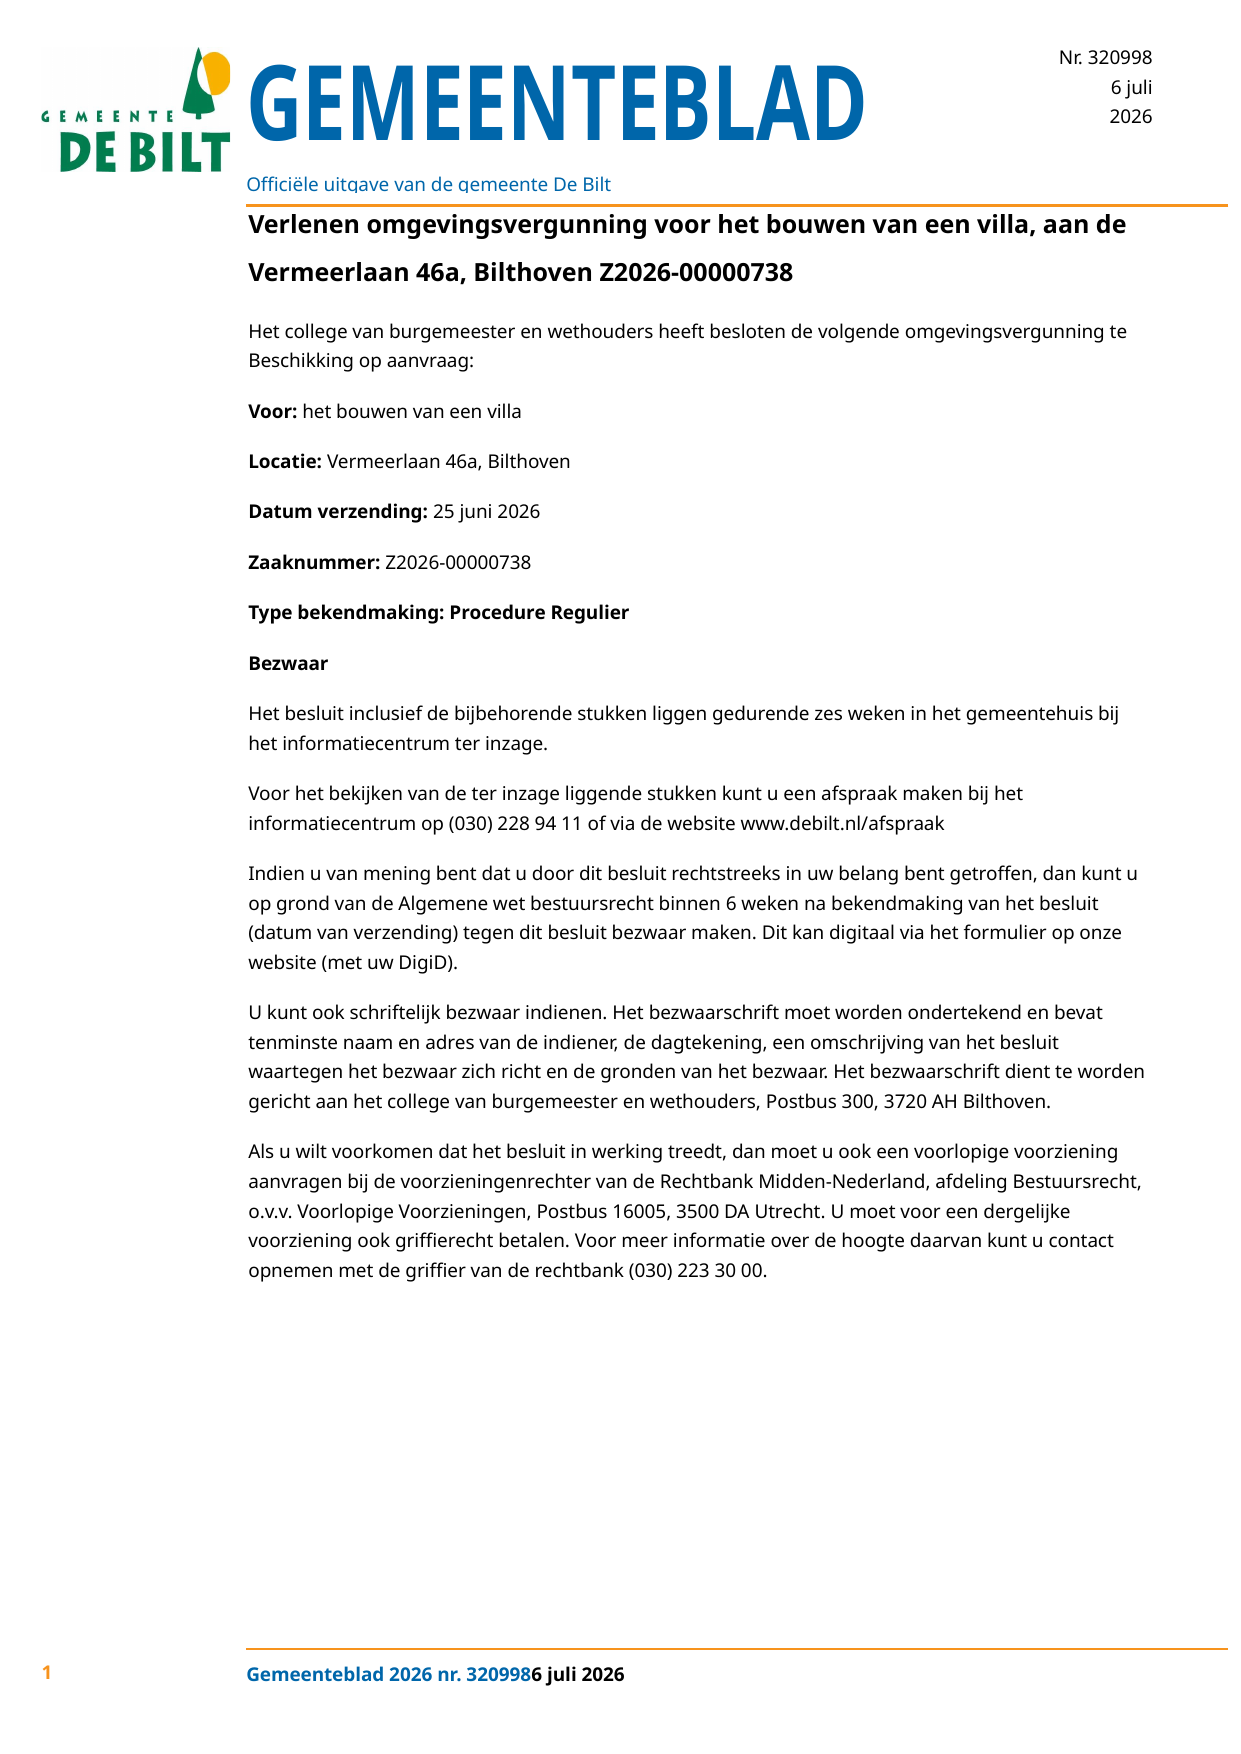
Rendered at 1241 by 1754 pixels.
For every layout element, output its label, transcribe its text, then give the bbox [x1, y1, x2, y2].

text Voor: het bouwen van een villa [248, 398, 1152, 424]
text Zaaknummer: Z2026-00000738 [248, 549, 1152, 575]
text Verlenen omgevingsvergunning voor het bouwen van een villa, aan de Vermeerlaan 46a, Bilthoven Z2026-00000738 [248, 207, 1152, 288]
text Datum verzending: 25 juni 2026 [248, 499, 1152, 524]
text U kunt ook schriftelijk bezwaar indienen. Het bezwaarschrift moet worden ondertekend en bevat tenminste naam en adres van de indiener, de dagtekening, een omschrijving van het besluit waartegen het bezwaar zich richt en de gronden van het bezwaar. Het bezwaarschrift dient te worden gericht aan het college van burgemeester en wethouders, Postbus 300, 3720 AH Bilthoven. [248, 999, 1152, 1114]
text Bezwaar [248, 650, 1152, 676]
text Locatie: Vermeerlaan 46a, Bilthoven [248, 448, 1152, 474]
picture [41, 47, 231, 172]
text Voor het bekijken van de ter inzage liggende stukken kunt u een afspraak maken bij het informatiecentrum op (030) 228 94 11 of via de website www.debilt.nl/afspraak [248, 780, 1152, 836]
text Als u wilt voorkomen dat het besluit in werking treedt, dan moet u ook een voorlopige voorziening aanvragen bij de voorzieningenrechter van de Rechtbank Midden-Nederland, afdeling Bestuursrecht, o.v.v. Voorlopige Voorzieningen, Postbus 16005, 3500 DA Utrecht. U moet voor een dergelijke voorziening ook griffierecht betalen. Voor meer informatie over de hoogte daarvan kunt u contact opnemen met de griffier van de rechtbank (030) 223 30 00. [248, 1139, 1152, 1283]
text Het college van burgemeester en wethouders heeft besloten de volgende omgevingsvergunning te Beschikking op aanvraag: [248, 318, 1152, 373]
text Het besluit inclusief de bijbehorende stukken liggen gedurende zes weken in het gemeentehuis bij het informatiecentrum ter inzage. [248, 700, 1152, 756]
text Indien u van mening bent dat u door dit besluit rechtstreeks in uw belang bent getroffen, dan kunt u op grond van de Algemene wet bestuursrecht binnen 6 weken na bekendmaking van het besluit (datum van verzending) tegen dit besluit bezwaar maken. Dit kan digitaal via het formulier op onze website (met uw DigiD). [248, 860, 1152, 975]
text Type bekendmaking: Procedure Regulier [248, 599, 1152, 625]
